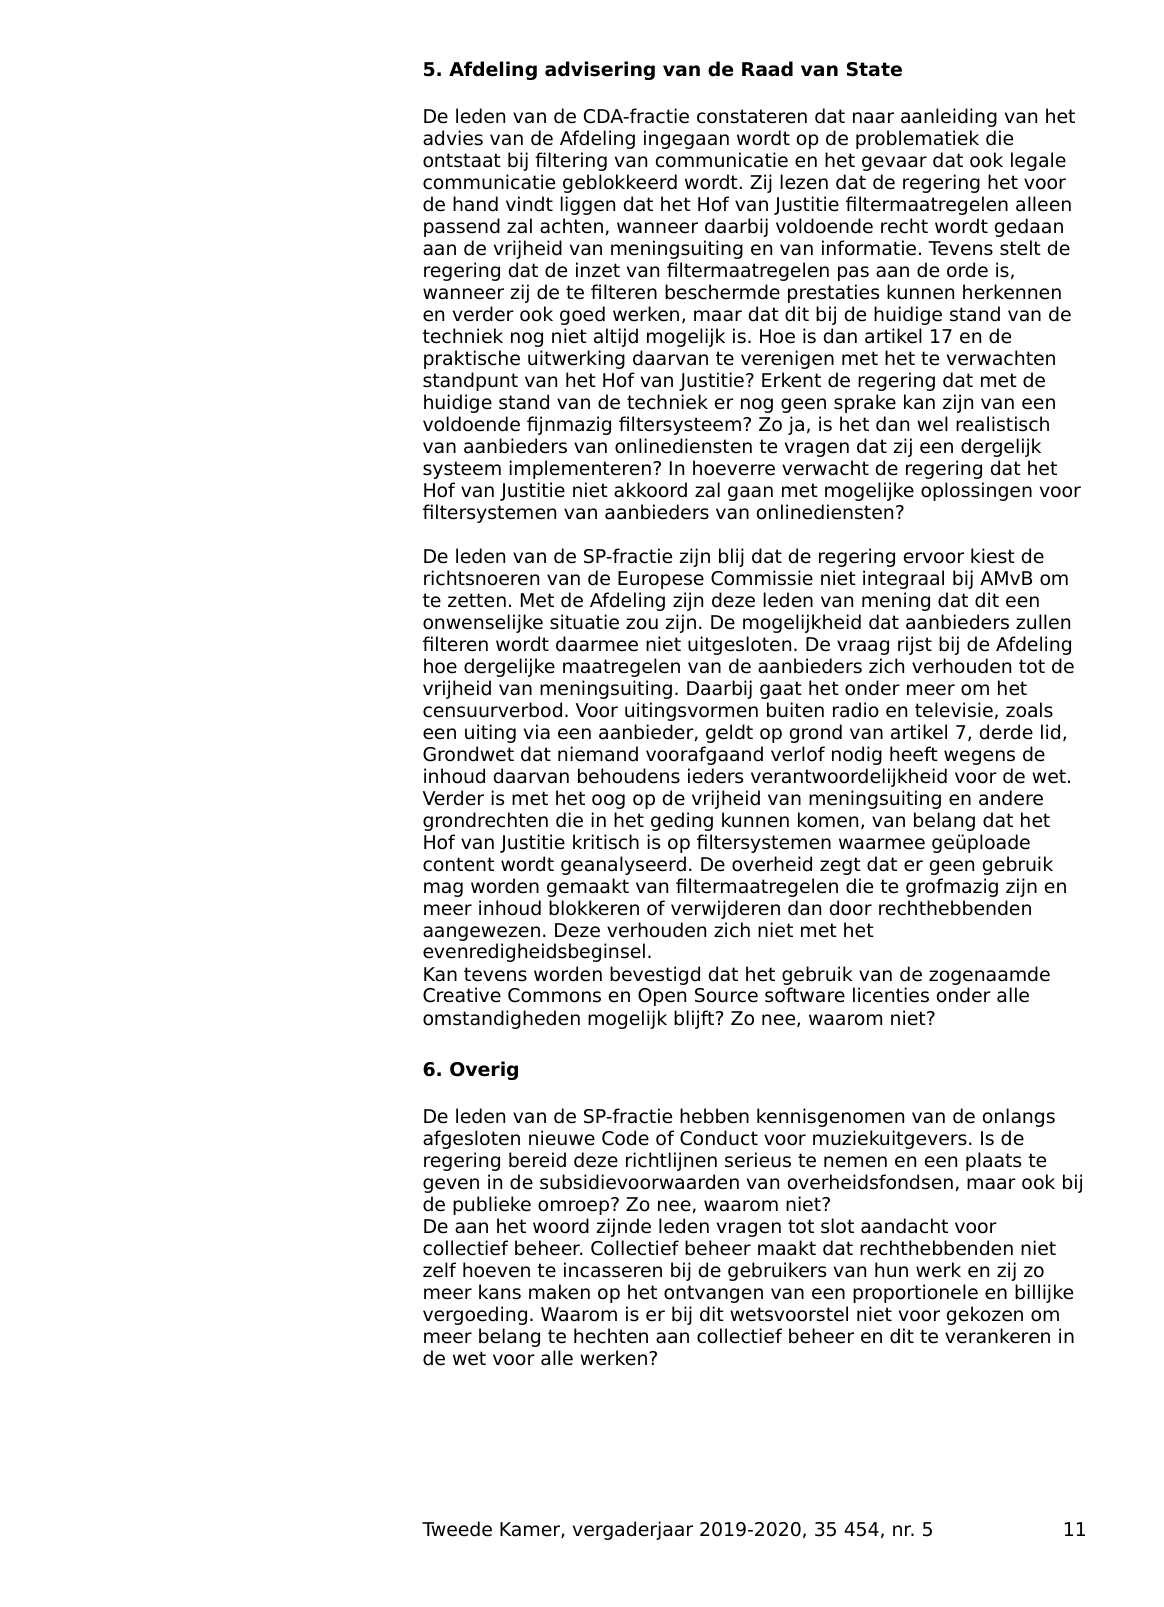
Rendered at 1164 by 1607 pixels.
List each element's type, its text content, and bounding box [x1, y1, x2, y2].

subtitle 6. Overig [422, 1059, 1087, 1081]
text De leden van de SP-fractie hebben kennisgenomen van de onlangs afgesloten nieuwe Code of Conduct voor muziekuitgevers. Is de regering bereid deze richtlijnen serieus te nemen en een plaats te geven in de subsidievoorwaarden van overheidsfondsen, maar ook bij de publieke omroep? Zo nee, waarom niet? [422, 1106, 1087, 1216]
text Kan tevens worden bevestigd dat het gebruik van de zogenaamde Creative Commons en Open Source software licenties onder alle omstandigheden mogelijk blijft? Zo nee, waarom niet? [422, 963, 1087, 1029]
text De leden van de SP-fractie zijn blij dat de regering ervoor kiest de richtsnoeren van de Europese Commissie niet integraal bij AMvB om te zetten. Met de Afdeling zijn deze leden van mening dat dit een onwenselijke situatie zou zijn. De mogelijkheid dat aanbieders zullen filteren wordt daarmee niet uitgesloten. De vraag rijst bij de Afdeling hoe dergelijke maatregelen van de aanbieders zich verhouden tot de vrijheid van meningsuiting. Daarbij gaat het onder meer om het censuurverbod. Voor uitingsvormen buiten radio en televisie, zoals een uiting via een aanbieder, geldt op grond van artikel 7, derde lid, Grondwet dat niemand voorafgaand verlof nodig heeft wegens de inhoud daarvan behoudens ieders verantwoordelijkheid voor de wet. Verder is met het oog op de vrijheid van meningsuiting en andere grondrechten die in het geding kunnen komen, van belang dat het Hof van Justitie kritisch is op filtersystemen waarmee geüploade content wordt geanalyseerd. De overheid zegt dat er geen gebruik mag worden gemaakt van filtermaatregelen die te grofmazig zijn en meer inhoud blokkeren of verwijderen dan door rechthebbenden aangewezen. Deze verhouden zich niet met het evenredigheidsbeginsel. [422, 546, 1087, 963]
text De leden van de CDA-fractie constateren dat naar aanleiding van het advies van de Afdeling ingegaan wordt op de problematiek die ontstaat bij filtering van communicatie en het gevaar dat ook legale communicatie geblokkeerd wordt. Zij lezen dat de regering het voor de hand vindt liggen dat het Hof van Justitie filtermaatregelen alleen passend zal achten, wanneer daarbij voldoende recht wordt gedaan aan de vrijheid van meningsuiting en van informatie. Tevens stelt de regering dat de inzet van filtermaatregelen pas aan de orde is, wanneer zij de te filteren beschermde prestaties kunnen herkennen en verder ook goed werken, maar dat dit bij de huidige stand van de techniek nog niet altijd mogelijk is. Hoe is dan artikel 17 en de praktische uitwerking daarvan te verenigen met het te verwachten standpunt van het Hof van Justitie? Erkent de regering dat met de huidige stand van de techniek er nog geen sprake kan zijn van een voldoende fijnmazig filtersysteem? Zo ja, is het dan wel realistisch van aanbieders van onlinediensten te vragen dat zij een dergelijk systeem implementeren? In hoeverre verwacht de regering dat het Hof van Justitie niet akkoord zal gaan met mogelijke oplossingen voor filtersystemen van aanbieders van onlinediensten? [422, 106, 1087, 524]
text De aan het woord zijnde leden vragen tot slot aandacht voor collectief beheer. Collectief beheer maakt dat rechthebbenden niet zelf hoeven te incasseren bij de gebruikers van hun werk en zij zo meer kans maken op het ontvangen van een proportionele en billijke vergoeding. Waarom is er bij dit wetsvoorstel niet voor gekozen om meer belang te hechten aan collectief beheer en dit te verankeren in de wet voor alle werken? [422, 1216, 1087, 1370]
subtitle 5. Afdeling advisering van de Raad van State [422, 59, 1087, 81]
